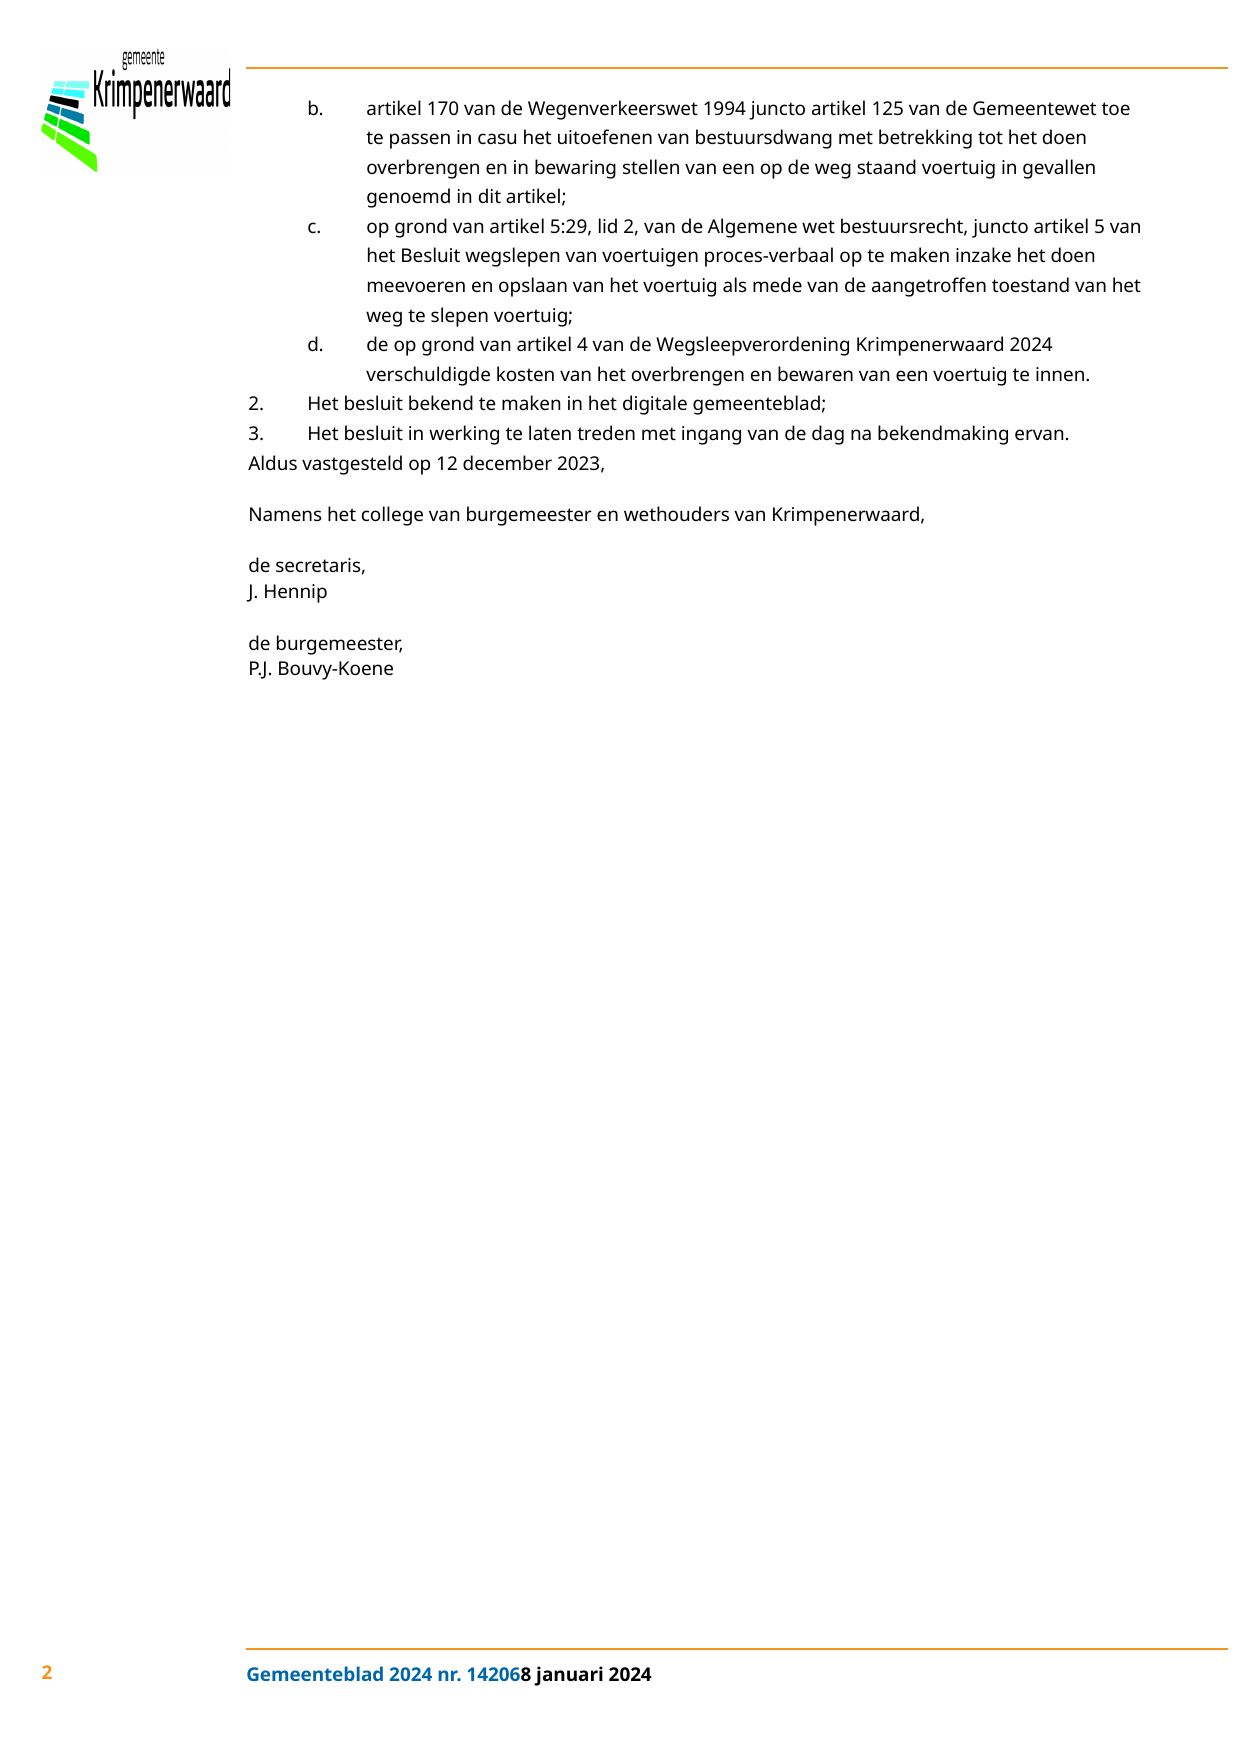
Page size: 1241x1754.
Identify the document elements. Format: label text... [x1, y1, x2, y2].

list op grond van artikel 5:29, lid 2, van de Algemene wet bestuursrecht, juncto artikel 5 van het Besluit wegslepen van voertuigen proces-verbaal op te maken inzake het doen meevoeren en opslaan van het voertuig als mede van de aangetroffen toestand van het weg te slepen voertuig; [307, 213, 1152, 328]
text de burgemeester, [248, 630, 1152, 656]
text Aldus vastgesteld op 12 december 2023, [248, 450, 1152, 476]
list Het besluit bekend te maken in het digitale gemeenteblad; [248, 391, 1152, 416]
list de op grond van artikel 4 van de Wegsleepverordening Krimpenerwaard 2024 verschuldigde kosten van het overbrengen en bewaren van een voertuig te innen. [307, 331, 1152, 387]
list Het besluit in werking te laten treden met ingang van de dag na bekendmaking ervan. [248, 420, 1152, 446]
picture [41, 47, 231, 172]
text Namens het college van burgemeester en wethouders van Krimpenerwaard, [248, 501, 1152, 527]
text de secretaris, [248, 553, 1152, 578]
list artikel 170 van de Wegenverkeerswet 1994 juncto artikel 125 van de Gemeentewet toe te passen in casu het uitoefenen van bestuursdwang met betrekking tot het doen overbrengen en in bewaring stellen van een op de weg staand voertuig in gevallen genoemd in dit artikel; [307, 95, 1152, 209]
text J. Hennip [248, 578, 1152, 604]
text P.J. Bouvy-Koene [248, 656, 1152, 681]
